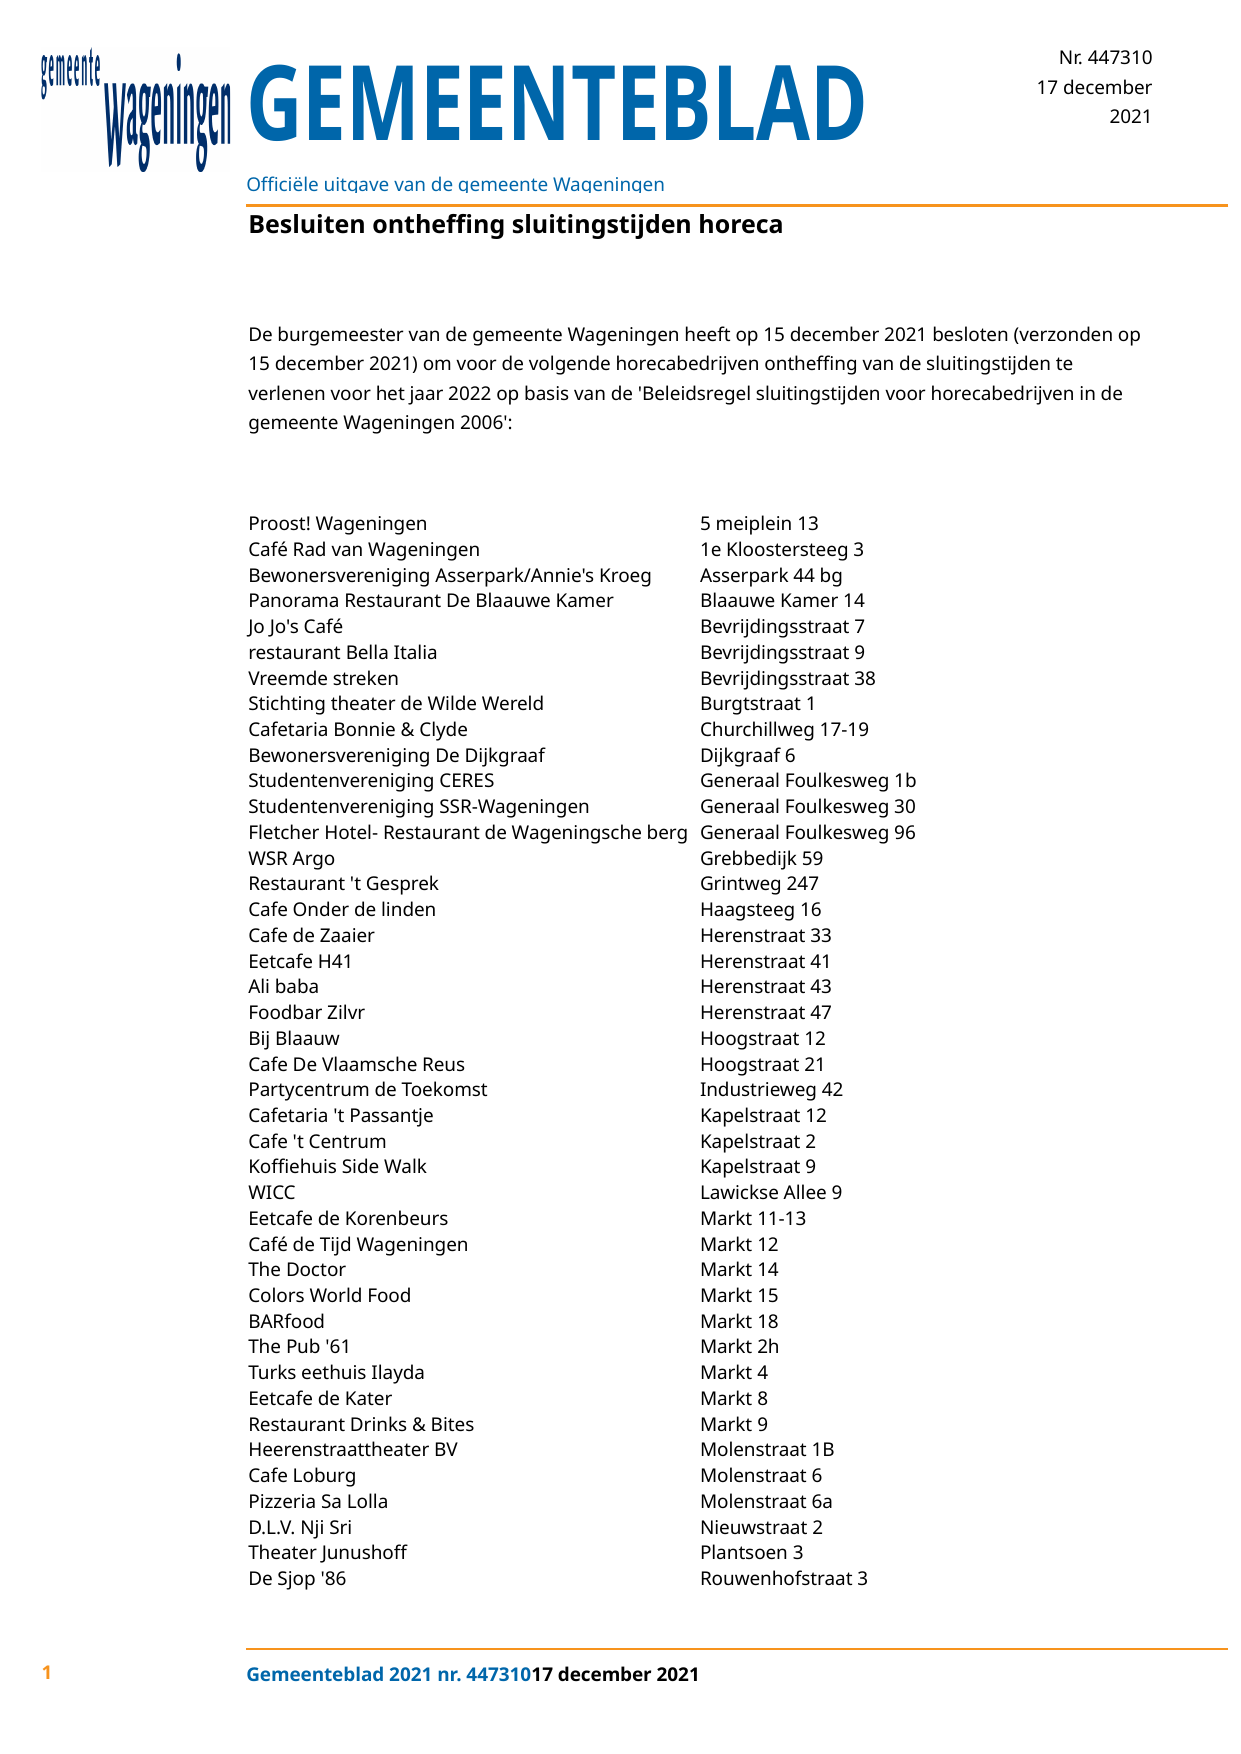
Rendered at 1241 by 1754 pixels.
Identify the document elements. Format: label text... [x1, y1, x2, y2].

table_cell Koffiehuis Side Walk [248, 1154, 700, 1179]
table_cell Bewonersvereniging De Dijkgraaf [248, 742, 700, 768]
table_cell Markt 9 [700, 1411, 1152, 1437]
table_cell Eetcafe de Kater [248, 1385, 700, 1411]
table_cell Kapelstraat 9 [700, 1154, 1152, 1179]
table_cell Markt 4 [700, 1360, 1152, 1385]
table_cell Heerenstraattheater BV [248, 1437, 700, 1462]
table_cell Markt 12 [700, 1231, 1152, 1257]
table_cell Molenstraat 6a [700, 1488, 1152, 1514]
table_cell Kapelstraat 12 [700, 1102, 1152, 1128]
table_cell Bevrijdingsstraat 38 [700, 665, 1152, 691]
table_cell BARfood [248, 1308, 700, 1334]
table_cell Eetcafe de Korenbeurs [248, 1205, 700, 1231]
table_cell Herenstraat 33 [700, 922, 1152, 948]
table_cell Ali baba [248, 974, 700, 999]
table_cell Haagsteeg 16 [700, 896, 1152, 922]
table_cell The Doctor [248, 1257, 700, 1282]
table_cell Cafe 't Centrum [248, 1128, 700, 1154]
table_header 5 meiplein 13 [700, 510, 1152, 536]
table_cell Markt 18 [700, 1308, 1152, 1334]
table_cell Cafe Loburg [248, 1463, 700, 1488]
text De burgemeester van de gemeente Wageningen heeft op 15 december 2021 besloten (verzonden op 15 december 2021) om voor de volgende horecabedrijven ontheffing van de sluitingstijden te verlenen voor het jaar 2022 op basis van de 'Beleidsregel sluitingstijden voor horecabedrijven in de gemeente Wageningen 2006': [248, 321, 1152, 435]
text Besluiten ontheffing sluitingstijden horeca [248, 207, 1152, 241]
table_cell WSR Argo [248, 845, 700, 871]
table_cell Markt 15 [700, 1282, 1152, 1308]
table_cell Stichting theater de Wilde Wereld [248, 691, 700, 716]
table_cell 1e Kloostersteeg 3 [700, 536, 1152, 562]
table_cell Vreemde streken [248, 665, 700, 691]
table_cell Bewonersvereniging Asserpark/Annie's Kroeg [248, 562, 700, 588]
table_cell Hoogstraat 21 [700, 1051, 1152, 1076]
table_cell Theater Junushoff [248, 1540, 700, 1565]
table_cell Markt 2h [700, 1334, 1152, 1359]
table_cell Cafetaria 't Passantje [248, 1102, 700, 1128]
table_cell Herenstraat 41 [700, 948, 1152, 973]
table_cell Eetcafe H41 [248, 948, 700, 973]
table_cell Restaurant Drinks & Bites [248, 1411, 700, 1437]
table_cell Partycentrum de Toekomst [248, 1076, 700, 1102]
table_cell Bevrijdingsstraat 9 [700, 639, 1152, 665]
table_cell Café Rad van Wageningen [248, 536, 700, 562]
table_cell Bevrijdingsstraat 7 [700, 613, 1152, 639]
table_cell Jo Jo's Café [248, 613, 700, 639]
table_cell Colors World Food [248, 1282, 700, 1308]
table_cell Molenstraat 6 [700, 1463, 1152, 1488]
table_cell Herenstraat 47 [700, 999, 1152, 1025]
table_cell The Pub '61 [248, 1334, 700, 1359]
table_cell Café de Tijd Wageningen [248, 1231, 700, 1257]
table_cell Bij Blaauw [248, 1025, 700, 1051]
table_cell Blaauwe Kamer 14 [700, 588, 1152, 613]
table_cell Plantsoen 3 [700, 1540, 1152, 1565]
table_cell WICC [248, 1179, 700, 1205]
table_cell Restaurant 't Gesprek [248, 871, 700, 896]
table_header Proost! Wageningen [248, 510, 700, 536]
table_cell Studentenvereniging SSR-Wageningen [248, 794, 700, 819]
table_cell Foodbar Zilvr [248, 999, 700, 1025]
table_cell Nieuwstraat 2 [700, 1514, 1152, 1539]
table_cell De Sjop '86 [248, 1565, 700, 1591]
table_cell Generaal Foulkesweg 30 [700, 794, 1152, 819]
table_cell Studentenvereniging CERES [248, 768, 700, 793]
table_cell Grintweg 247 [700, 871, 1152, 896]
table_cell Panorama Restaurant De Blaauwe Kamer [248, 588, 700, 613]
table_cell Rouwenhofstraat 3 [700, 1565, 1152, 1591]
table_cell Grebbedijk 59 [700, 845, 1152, 871]
table_cell Markt 14 [700, 1257, 1152, 1282]
table_cell Hoogstraat 12 [700, 1025, 1152, 1051]
table_cell Asserpark 44 bg [700, 562, 1152, 588]
table_cell restaurant Bella Italia [248, 639, 700, 665]
table_cell Lawickse Allee 9 [700, 1179, 1152, 1205]
table_cell D.L.V. Nji Sri [248, 1514, 700, 1539]
table_cell Markt 8 [700, 1385, 1152, 1411]
table_cell Cafetaria Bonnie & Clyde [248, 716, 700, 742]
table_cell Herenstraat 43 [700, 974, 1152, 999]
table_cell Industrieweg 42 [700, 1076, 1152, 1102]
table_cell Turks eethuis Ilayda [248, 1360, 700, 1385]
table_cell Dijkgraaf 6 [700, 742, 1152, 768]
table_cell Generaal Foulkesweg 96 [700, 819, 1152, 845]
table_cell Markt 11-13 [700, 1205, 1152, 1231]
table_cell Cafe de Zaaier [248, 922, 700, 948]
table_cell Cafe De Vlaamsche Reus [248, 1051, 700, 1076]
table_cell Pizzeria Sa Lolla [248, 1488, 700, 1514]
table_cell Molenstraat 1B [700, 1437, 1152, 1462]
table_cell Churchillweg 17-19 [700, 716, 1152, 742]
table_cell Generaal Foulkesweg 1b [700, 768, 1152, 793]
table_cell Cafe Onder de linden [248, 896, 700, 922]
table_cell Burgtstraat 1 [700, 691, 1152, 716]
picture [41, 47, 231, 172]
table_cell Kapelstraat 2 [700, 1128, 1152, 1154]
table_cell Fletcher Hotel- Restaurant de Wageningsche berg [248, 819, 700, 845]
